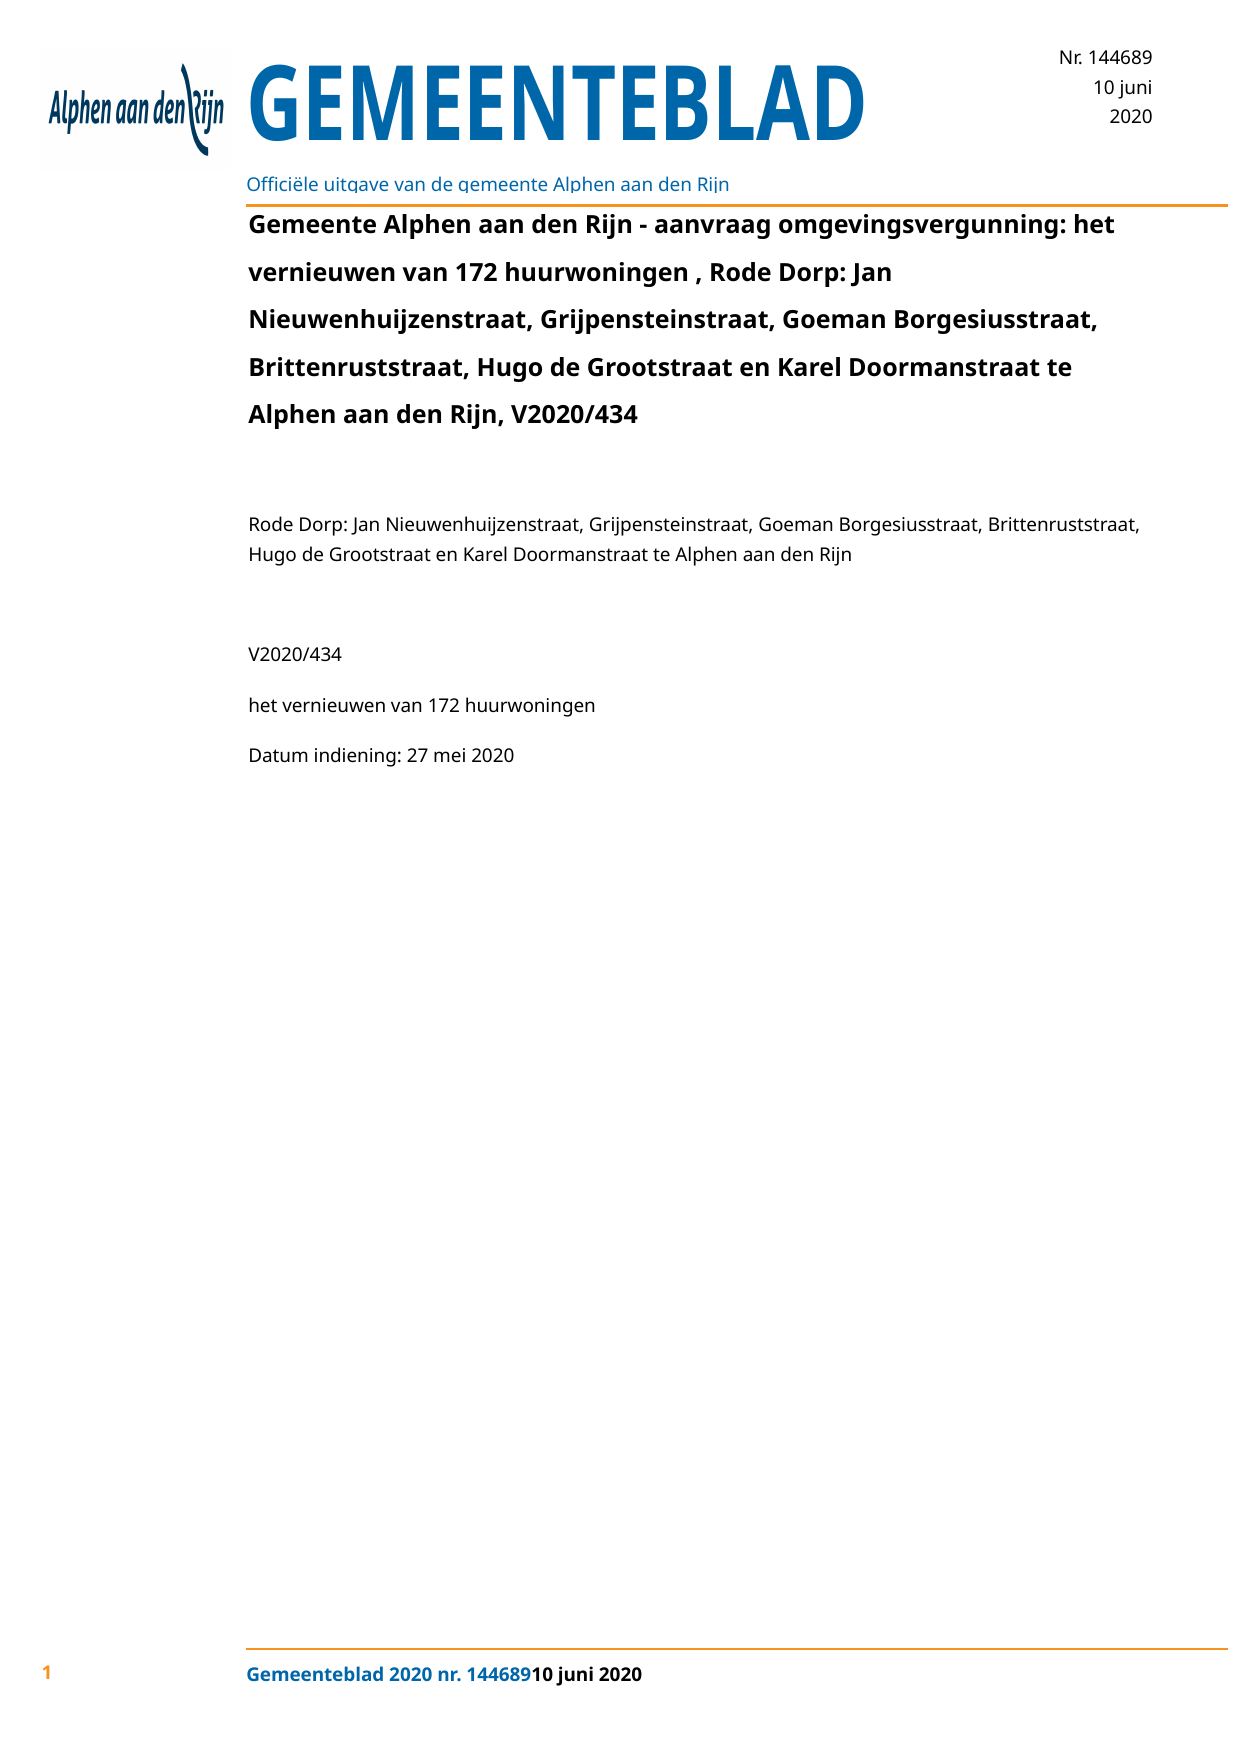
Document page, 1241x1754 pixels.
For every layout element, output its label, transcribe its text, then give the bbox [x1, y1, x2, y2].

text het vernieuwen van 172 huurwoningen [248, 692, 1152, 718]
text V2020/434 [248, 642, 1152, 667]
text Gemeente Alphen aan den Rijn - aanvraag omgevingsvergunning: het vernieuwen van 172 huurwoningen , Rode Dorp: Jan Nieuwenhuijzenstraat, Grijpensteinstraat, Goeman Borgesiusstraat, Brittenruststraat, Hugo de Grootstraat en Karel Doormanstraat te Alphen aan den Rijn, V2020/434 [248, 207, 1152, 431]
text Rode Dorp: Jan Nieuwenhuijzenstraat, Grijpensteinstraat, Goeman Borgesiusstraat, Brittenruststraat, Hugo de Grootstraat en Karel Doormanstraat te Alphen aan den Rijn [248, 511, 1152, 566]
text Datum indiening: 27 mei 2020 [248, 742, 1152, 768]
picture [41, 47, 231, 172]
